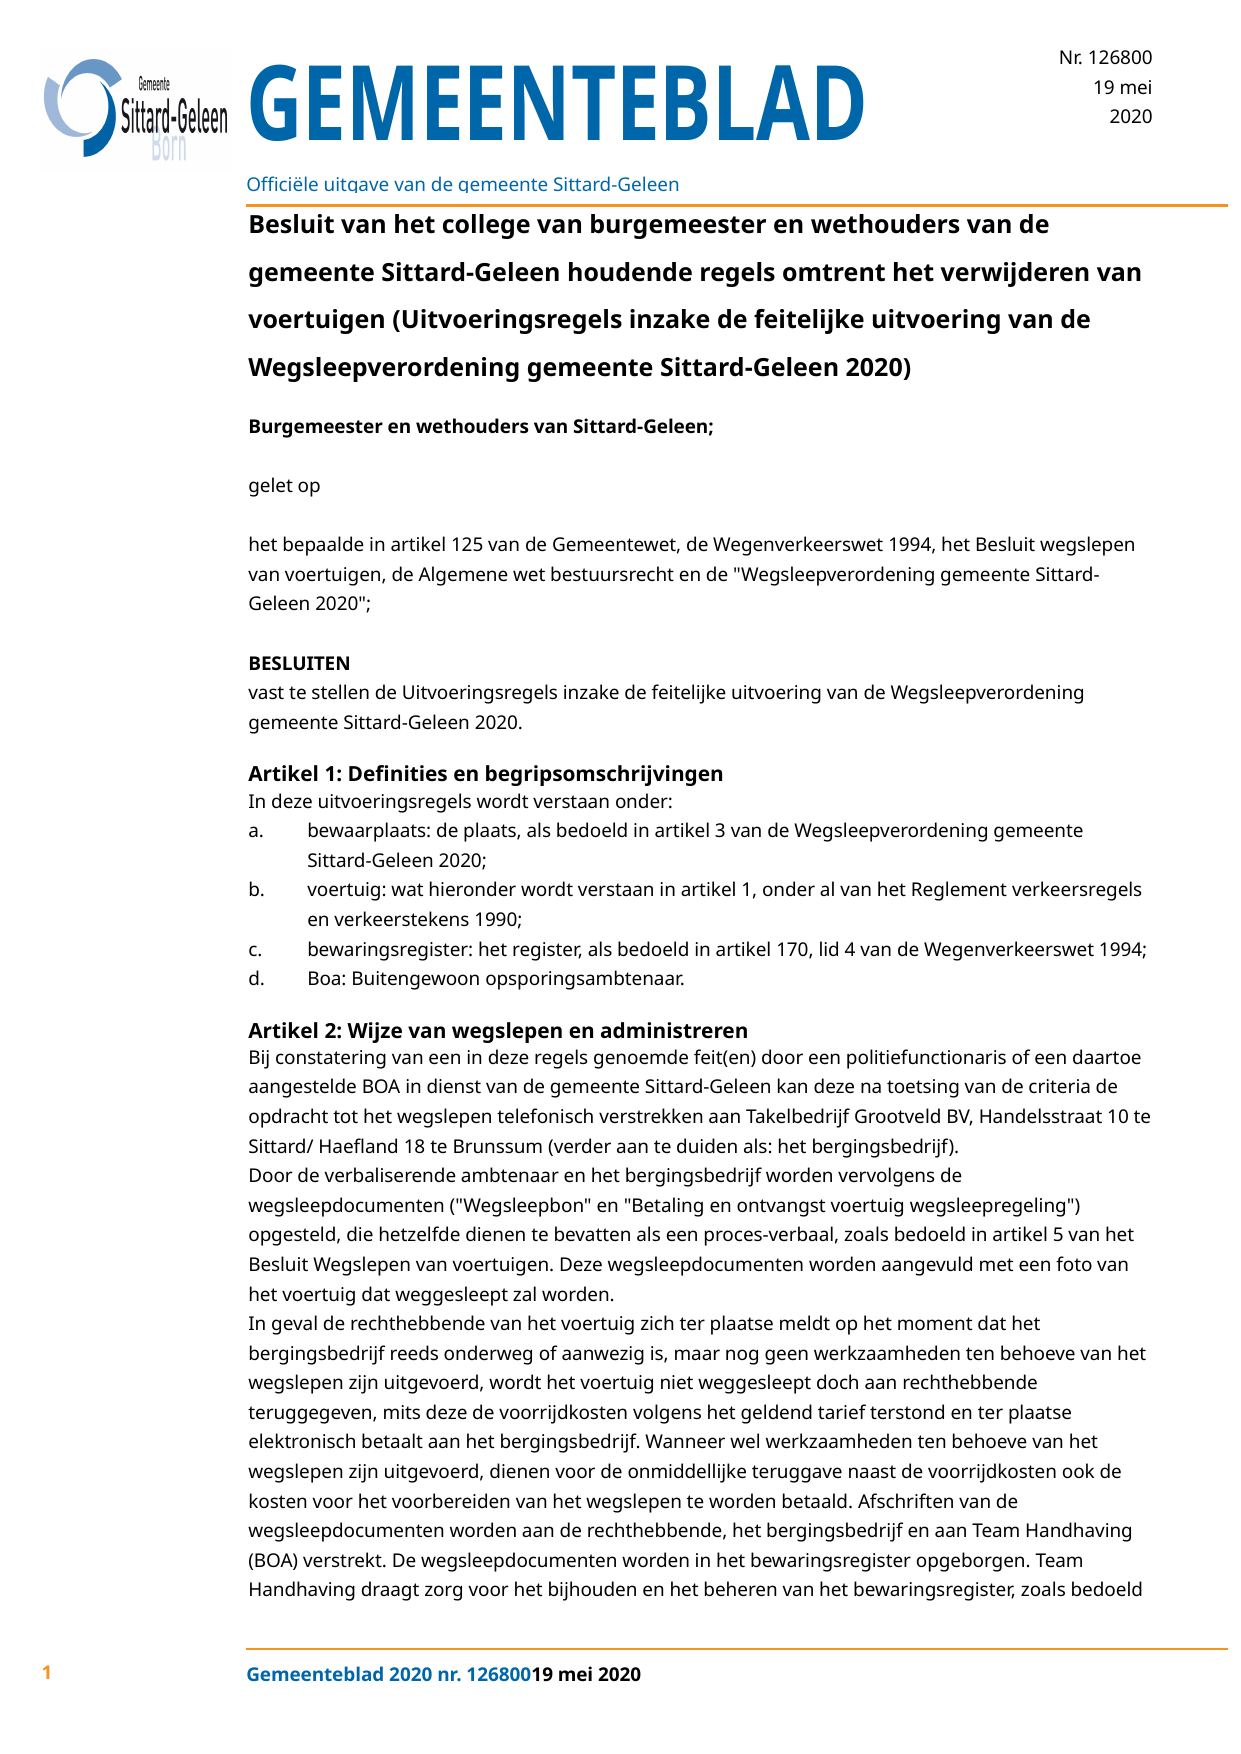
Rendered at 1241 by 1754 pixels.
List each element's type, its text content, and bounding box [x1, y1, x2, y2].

text vast te stellen de Uitvoeringsregels inzake de feitelijke uitvoering van de Wegsleepverordening gemeente Sittard-Geleen 2020. [248, 679, 1152, 735]
text gelet op [248, 472, 1152, 498]
text Artikel 1: Definities en begripsomschrijvingen [248, 759, 1152, 788]
list bewaringsregister: het register, als bedoeld in artikel 170, lid 4 van de Wegenverkeerswet 1994; [248, 936, 1152, 961]
text Burgemeester en wethouders van Sittard-Geleen; [248, 413, 1152, 439]
text Artikel 2: Wijze van wegslepen en administreren [248, 1016, 1152, 1044]
text In geval de rechthebbende van het voertuig zich ter plaatse meldt op het moment dat het bergingsbedrijf reeds onderweg of aanwezig is, maar nog geen werkzaamheden ten behoeve van het wegslepen zijn uitgevoerd, wordt het voertuig niet weggesleept doch aan rechthebbende teruggegeven, mits deze de voorrijdkosten volgens het geldend tarief terstond en ter plaatse elektronisch betaalt aan het bergingsbedrijf. Wanneer wel werkzaamheden ten behoeve van het wegslepen zijn uitgevoerd, dienen voor de onmiddellijke teruggave naast de voorrijdkosten ook de kosten voor het voorbereiden van het wegslepen te worden betaald. Afschriften van de wegsleepdocumenten worden aan de rechthebbende, het bergingsbedrijf en aan Team Handhaving (BOA) verstrekt. De wegsleepdocumenten worden in het bewaringsregister opgeborgen. Team Handhaving draagt zorg voor het bijhouden en het beheren van het bewaringsregister, zoals bedoeld [248, 1310, 1152, 1602]
text Door de verbaliserende ambtenaar en het bergingsbedrijf worden vervolgens de wegsleepdocumenten ("Wegsleepbon" en "Betaling en ontvangst voertuig wegsleepregeling") opgesteld, die hetzelfde dienen te bevatten als een proces-verbaal, zoals bedoeld in artikel 5 van het Besluit Wegslepen van voertuigen. Deze wegsleepdocumenten worden aangevuld met een foto van het voertuig dat weggesleept zal worden. [248, 1162, 1152, 1307]
list Boa: Buitengewoon opsporingsambtenaar. [248, 965, 1152, 991]
text BESLUITEN [248, 650, 1152, 676]
list bewaarplaats: de plaats, als bedoeld in artikel 3 van de Wegsleepverordening gemeente Sittard-Geleen 2020; [248, 817, 1152, 873]
text Besluit van het college van burgemeester en wethouders van de gemeente Sittard-Geleen houdende regels omtrent het verwijderen van voertuigen (Uitvoeringsregels inzake de feitelijke uitvoering van de Wegsleepverordening gemeente Sittard-Geleen 2020) [248, 207, 1152, 384]
picture [41, 47, 231, 172]
text Bij constatering van een in deze regels genoemde feit(en) door een politiefunctionaris of een daartoe aangestelde BOA in dienst van de gemeente Sittard-Geleen kan deze na toetsing van de criteria de opdracht tot het wegslepen telefonisch verstrekken aan Takelbedrijf Grootveld BV, Handelsstraat 10 te Sittard/ Haefland 18 te Brunssum (verder aan te duiden als: het bergingsbedrijf). [248, 1044, 1152, 1159]
text het bepaalde in artikel 125 van de Gemeentewet, de Wegenverkeerswet 1994, het Besluit wegslepen van voertuigen, de Algemene wet bestuursrecht en de "Wegsleepverordening gemeente Sittard-Geleen 2020"; [248, 531, 1152, 616]
list voertuig: wat hieronder wordt verstaan in artikel 1, onder al van het Reglement verkeersregels en verkeerstekens 1990; [248, 877, 1152, 932]
text In deze uitvoeringsregels wordt verstaan onder: [248, 788, 1152, 813]
